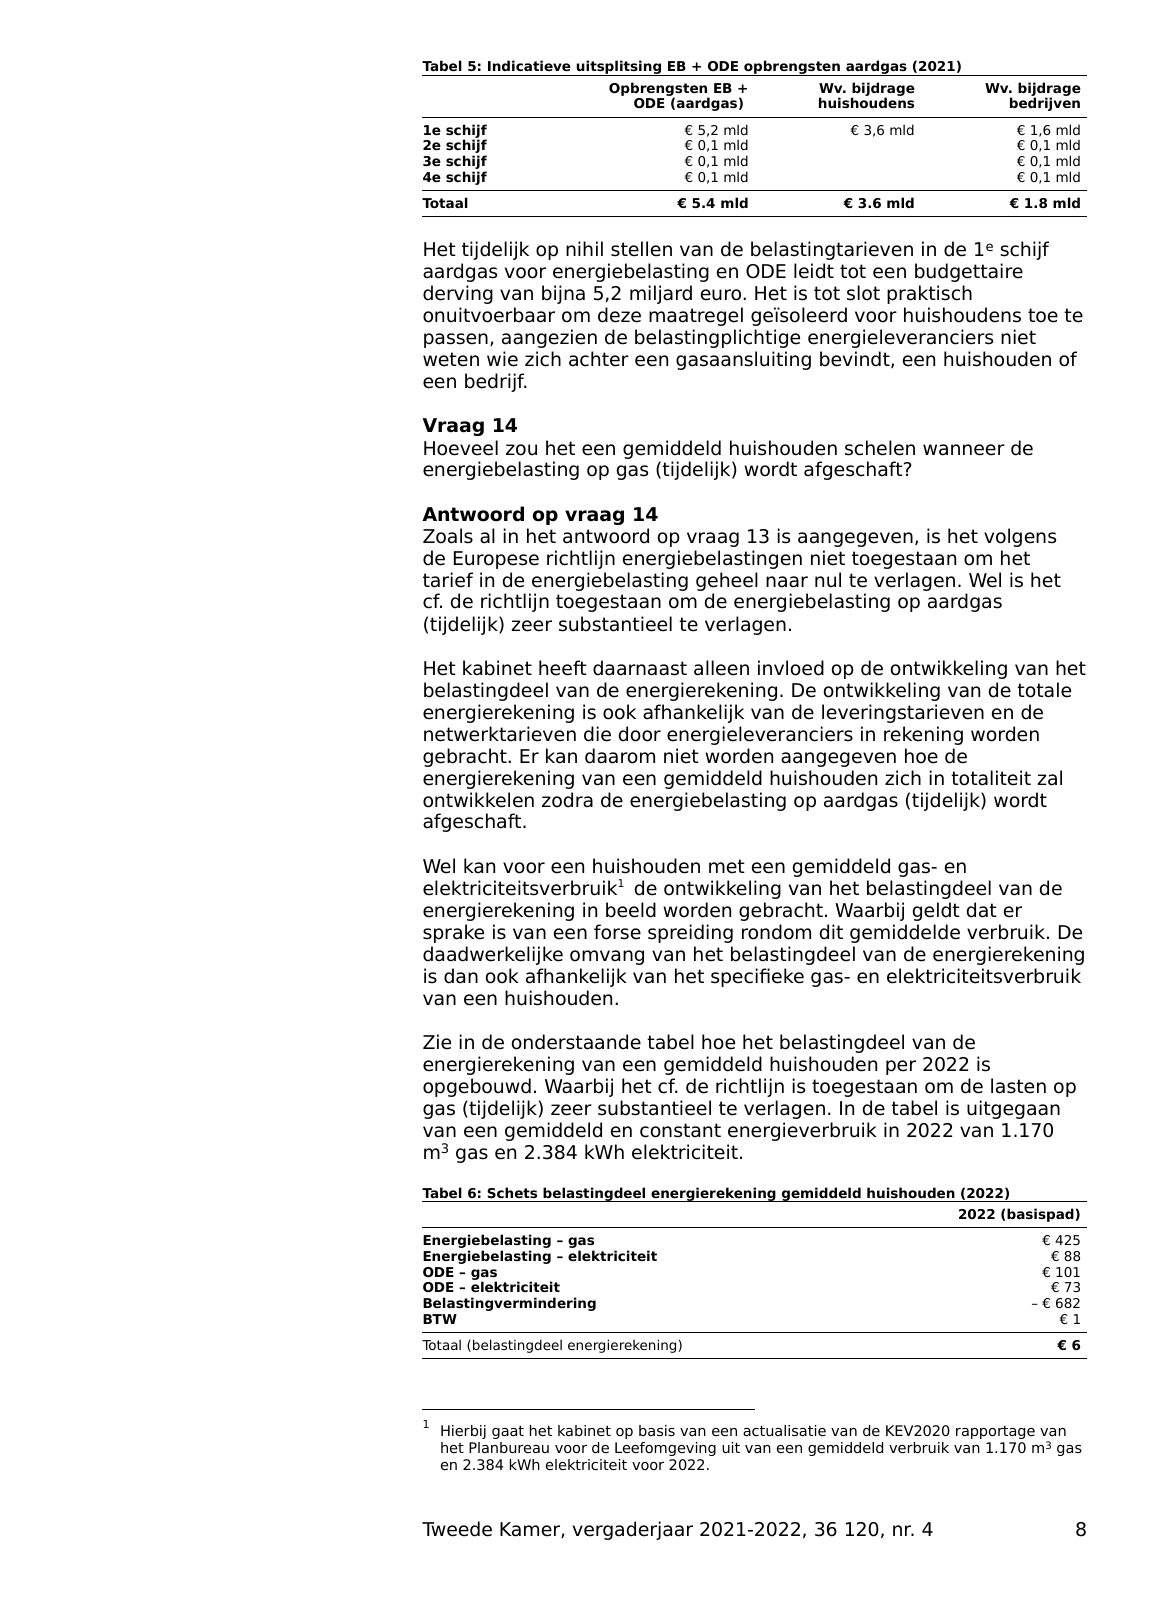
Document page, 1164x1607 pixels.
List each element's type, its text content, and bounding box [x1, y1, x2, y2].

table_cell Totaal (belastingdeel energierekening) [422, 1333, 924, 1358]
text Hoeveel zou het een gemiddeld huishouden schelen wanneer de energiebelasting op gas (tijdelijk) wordt afgeschaft? [422, 437, 1087, 481]
table_cell € 3,6 mld [754, 118, 921, 138]
subtitle Vraag 14 [422, 415, 1087, 437]
table_cell Totaal [422, 191, 588, 216]
table_cell [422, 1202, 924, 1227]
table_header Tabel 5: Indicatieve uitsplitsing EB + ODE opbrengsten aardgas (2021) [422, 59, 1087, 75]
text Zoals al in het antwoord op vraag 13 is aangegeven, is het volgens de Europese richtlijn energiebelastingen niet toegestaan om het tarief in de energiebelasting geheel naar nul te verlagen. Wel is het cf. de richtlijn toegestaan om de energiebelasting op aardgas (tijdelijk) zeer substantieel te verlagen. [422, 526, 1087, 635]
table_cell € 73 [924, 1280, 1087, 1296]
table_cell ODE – elektriciteit [422, 1280, 924, 1296]
subtitle Antwoord op vraag 14 [422, 503, 1087, 526]
table_cell € 1 [924, 1312, 1087, 1332]
table_cell € 0,1 mld [588, 170, 754, 190]
table_cell 4e schijf [422, 170, 588, 190]
table_cell [754, 138, 921, 154]
table_cell € 0,1 mld [921, 170, 1087, 190]
table_cell 2022 (basispad) [924, 1202, 1087, 1227]
table_cell [422, 76, 588, 117]
table_cell € 1,6 mld [921, 118, 1087, 138]
table_cell € 88 [924, 1249, 1087, 1264]
table_cell € 0,1 mld [588, 154, 754, 169]
table_cell Opbrengsten EB + ODE (aardgas) [588, 76, 754, 117]
table_cell € 0,1 mld [921, 154, 1087, 169]
table_cell Wv. bijdrage huishoudens [754, 76, 921, 117]
table_cell BTW [422, 1312, 924, 1332]
table_cell Energiebelasting – gas [422, 1228, 924, 1249]
table_cell € 425 [924, 1228, 1087, 1249]
table_cell ODE – gas [422, 1265, 924, 1280]
table_cell 3e schijf [422, 154, 588, 169]
text Hierbij gaat het kabinet op basis van een actualisatie van de KEV2020 rapportage van het Planbureau voor de Leefomgeving uit van een gemiddeld verbruik van 1.170 m3 gas en 2.384 kWh elektriciteit voor 2022. [422, 1418, 1087, 1474]
table_header Tabel 6: Schets belastingdeel energierekening gemiddeld huishouden (2022) [422, 1185, 1087, 1201]
text Het tijdelijk op nihil stellen van de belastingtarieven in de 1e schijf aardgas voor energiebelasting en ODE leidt tot een budgettaire derving van bijna 5,2 miljard euro. Het is tot slot praktisch onuitvoerbaar om deze maatregel geïsoleerd voor huishoudens toe te passen, aangezien de belastingplichtige energieleveranciers niet weten wie zich achter een gasaansluiting bevindt, een huishouden of een bedrijf. [422, 239, 1087, 393]
table_cell Wv. bijdrage bedrijven [921, 76, 1087, 117]
table_cell 2e schijf [422, 138, 588, 154]
table_cell € 1.8 mld [921, 191, 1087, 216]
text Zie in de onderstaande tabel hoe het belastingdeel van de energierekening van een gemiddeld huishouden per 2022 is opgebouwd. Waarbij het cf. de richtlijn is toegestaan om de lasten op gas (tijdelijk) zeer substantieel te verlagen. In de tabel is uitgegaan van een gemiddeld en constant energieverbruik in 2022 van 1.170 m3 gas en 2.384 kWh elektriciteit. [422, 1032, 1087, 1163]
table_cell 1e schijf [422, 118, 588, 138]
table_cell € 5.4 mld [588, 191, 754, 216]
table_cell Energiebelasting – elektriciteit [422, 1249, 924, 1264]
table_cell € 6 [924, 1333, 1087, 1358]
table_cell € 5,2 mld [588, 118, 754, 138]
table_cell € 0,1 mld [588, 138, 754, 154]
table_cell [754, 170, 921, 190]
table_cell € 0,1 mld [921, 138, 1087, 154]
table_cell Belastingvermindering [422, 1296, 924, 1312]
table_cell – € 682 [924, 1296, 1087, 1312]
text Het kabinet heeft daarnaast alleen invloed op de ontwikkeling van het belastingdeel van de energierekening. De ontwikkeling van de totale energierekening is ook afhankelijk van de leveringstarieven en de netwerktarieven die door energieleveranciers in rekening worden gebracht. Er kan daarom niet worden aangegeven hoe de energierekening van een gemiddeld huishouden zich in totaliteit zal ontwikkelen zodra de energiebelasting op aardgas (tijdelijk) wordt afgeschaft. [422, 658, 1087, 833]
table_cell € 101 [924, 1265, 1087, 1280]
table_cell [754, 154, 921, 169]
table_cell € 3.6 mld [754, 191, 921, 216]
text Wel kan voor een huishouden met een gemiddeld gas- en elektriciteitsverbruik de ontwikkeling van het belastingdeel van de energierekening in beeld worden gebracht. Waarbij geldt dat er sprake is van een forse spreiding rondom dit gemiddelde verbruik. De daadwerkelijke omvang van het belastingdeel van de energierekening is dan ook afhankelijk van het specifieke gas- en elektriciteitsverbruik van een huishouden. [422, 856, 1087, 1009]
